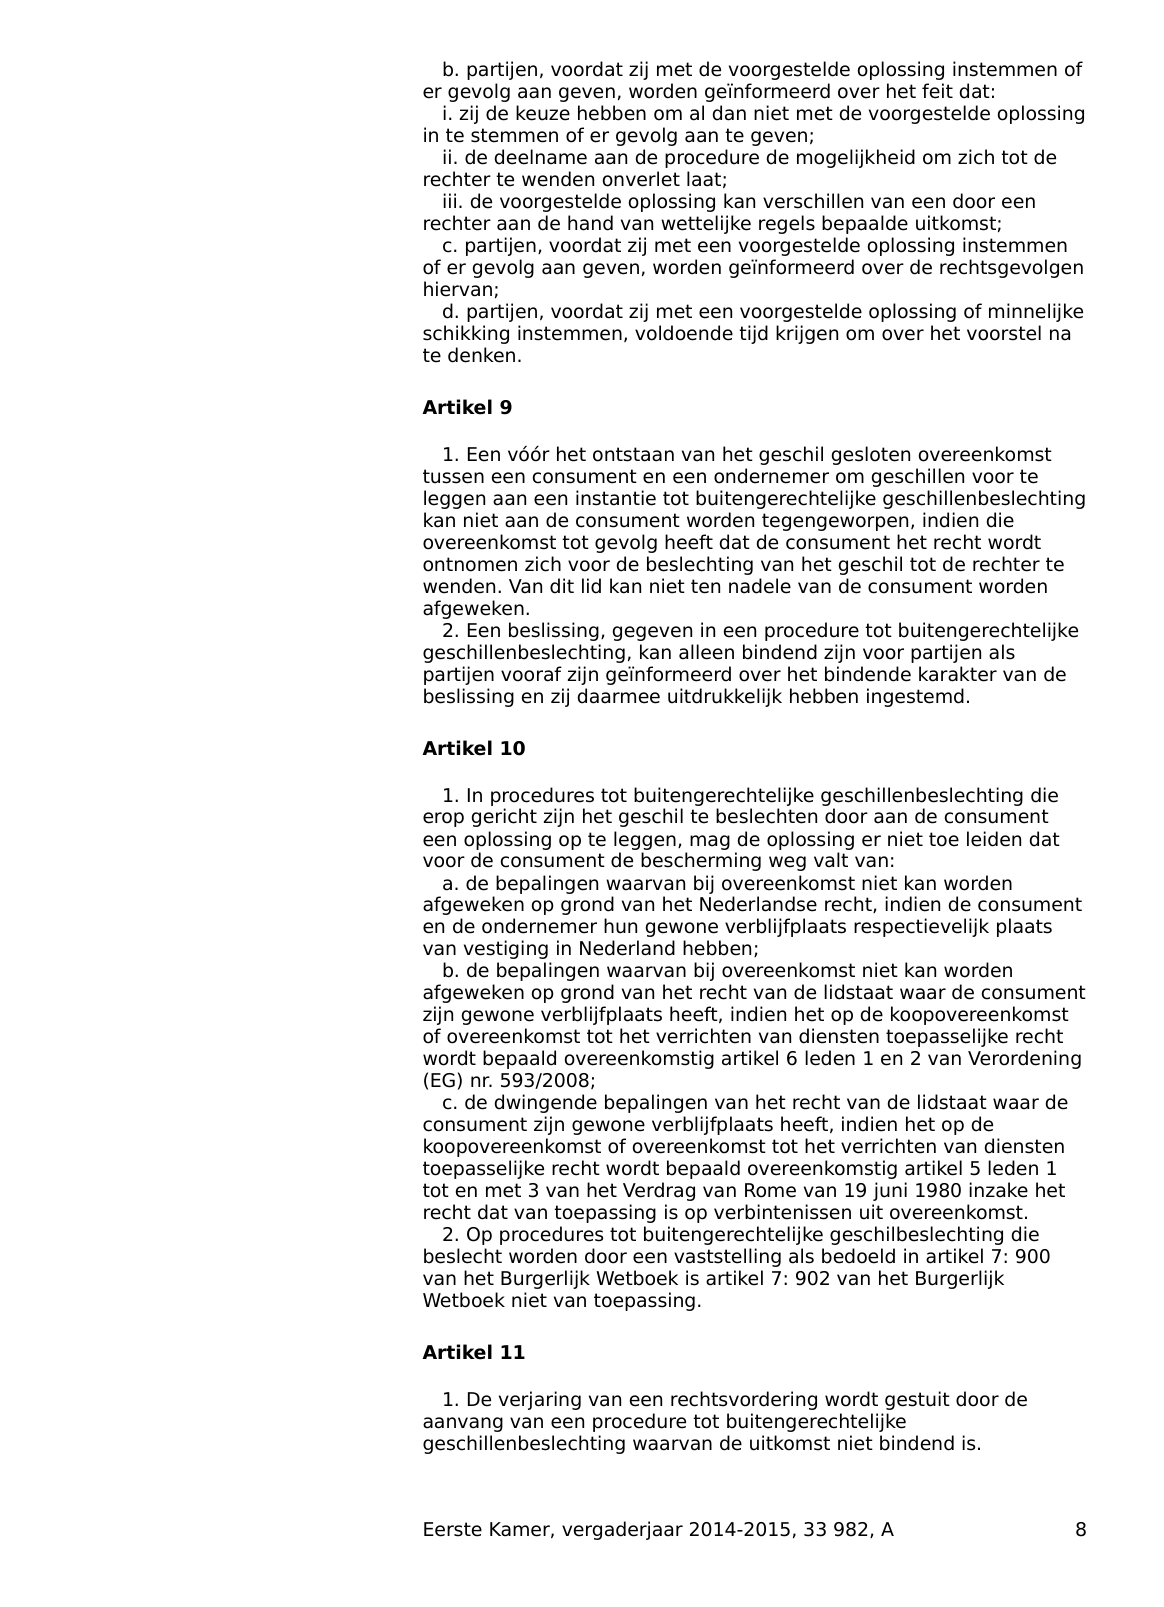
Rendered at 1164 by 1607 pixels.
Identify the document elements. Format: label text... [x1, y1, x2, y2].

text c. de dwingende bepalingen van het recht van de lidstaat waar de consument zijn gewone verblijfplaats heeft, indien het op de koopovereenkomst of overeenkomst tot het verrichten van diensten toepasselijke recht wordt bepaald overeenkomstig artikel 5 leden 1 tot en met 3 van het Verdrag van Rome van 19 juni 1980 inzake het recht dat van toepassing is op verbintenissen uit overeenkomst. [422, 1092, 1087, 1224]
subtitle Artikel 9 [422, 397, 1087, 419]
text c. partijen, voordat zij met een voorgestelde oplossing instemmen of er gevolg aan geven, worden geïnformeerd over de rechtsgevolgen hiervan; [422, 235, 1087, 301]
text 1. Een vóór het ontstaan van het geschil gesloten overeenkomst tussen een consument en een ondernemer om geschillen voor te leggen aan een instantie tot buitengerechtelijke geschillenbeslechting kan niet aan de consument worden tegengeworpen, indien die overeenkomst tot gevolg heeft dat de consument het recht wordt ontnomen zich voor de beslechting van het geschil tot de rechter te wenden. Van dit lid kan niet ten nadele van de consument worden afgeweken. [422, 444, 1087, 619]
text a. de bepalingen waarvan bij overeenkomst niet kan worden afgeweken op grond van het Nederlandse recht, indien de consument en de ondernemer hun gewone verblijfplaats respectievelijk plaats van vestiging in Nederland hebben; [422, 872, 1087, 960]
subtitle Artikel 11 [422, 1342, 1087, 1364]
text 1. De verjaring van een rechtsvordering wordt gestuit door de aanvang van een procedure tot buitengerechtelijke geschillenbeslechting waarvan de uitkomst niet bindend is. [422, 1389, 1087, 1455]
text 2. Een beslissing, gegeven in een procedure tot buitengerechtelijke geschillenbeslechting, kan alleen bindend zijn voor partijen als partijen vooraf zijn geïnformeerd over het bindende karakter van de beslissing en zij daarmee uitdrukkelijk hebben ingestemd. [422, 619, 1087, 707]
text b. de bepalingen waarvan bij overeenkomst niet kan worden afgeweken op grond van het recht van de lidstaat waar de consument zijn gewone verblijfplaats heeft, indien het op de koopovereenkomst of overeenkomst tot het verrichten van diensten toepasselijke recht wordt bepaald overeenkomstig artikel 6 leden 1 en 2 van Verordening (EG) nr. 593/2008; [422, 960, 1087, 1092]
subtitle Artikel 10 [422, 737, 1087, 759]
text iii. de voorgestelde oplossing kan verschillen van een door een rechter aan de hand van wettelijke regels bepaalde uitkomst; [422, 191, 1087, 235]
text 1. In procedures tot buitengerechtelijke geschillenbeslechting die erop gericht zijn het geschil te beslechten door aan de consument een oplossing op te leggen, mag de oplossing er niet toe leiden dat voor de consument de bescherming weg valt van: [422, 784, 1087, 872]
text b. partijen, voordat zij met de voorgestelde oplossing instemmen of er gevolg aan geven, worden geïnformeerd over het feit dat: [422, 59, 1087, 103]
text i. zij de keuze hebben om al dan niet met de voorgestelde oplossing in te stemmen of er gevolg aan te geven; [422, 103, 1087, 147]
text ii. de deelname aan de procedure de mogelijkheid om zich tot de rechter te wenden onverlet laat; [422, 147, 1087, 191]
text 2. Op procedures tot buitengerechtelijke geschilbeslechting die beslecht worden door een vaststelling als bedoeld in artikel 7: 900 van het Burgerlijk Wetboek is artikel 7: 902 van het Burgerlijk Wetboek niet van toepassing. [422, 1224, 1087, 1312]
text d. partijen, voordat zij met een voorgestelde oplossing of minnelijke schikking instemmen, voldoende tijd krijgen om over het voorstel na te denken. [422, 301, 1087, 367]
